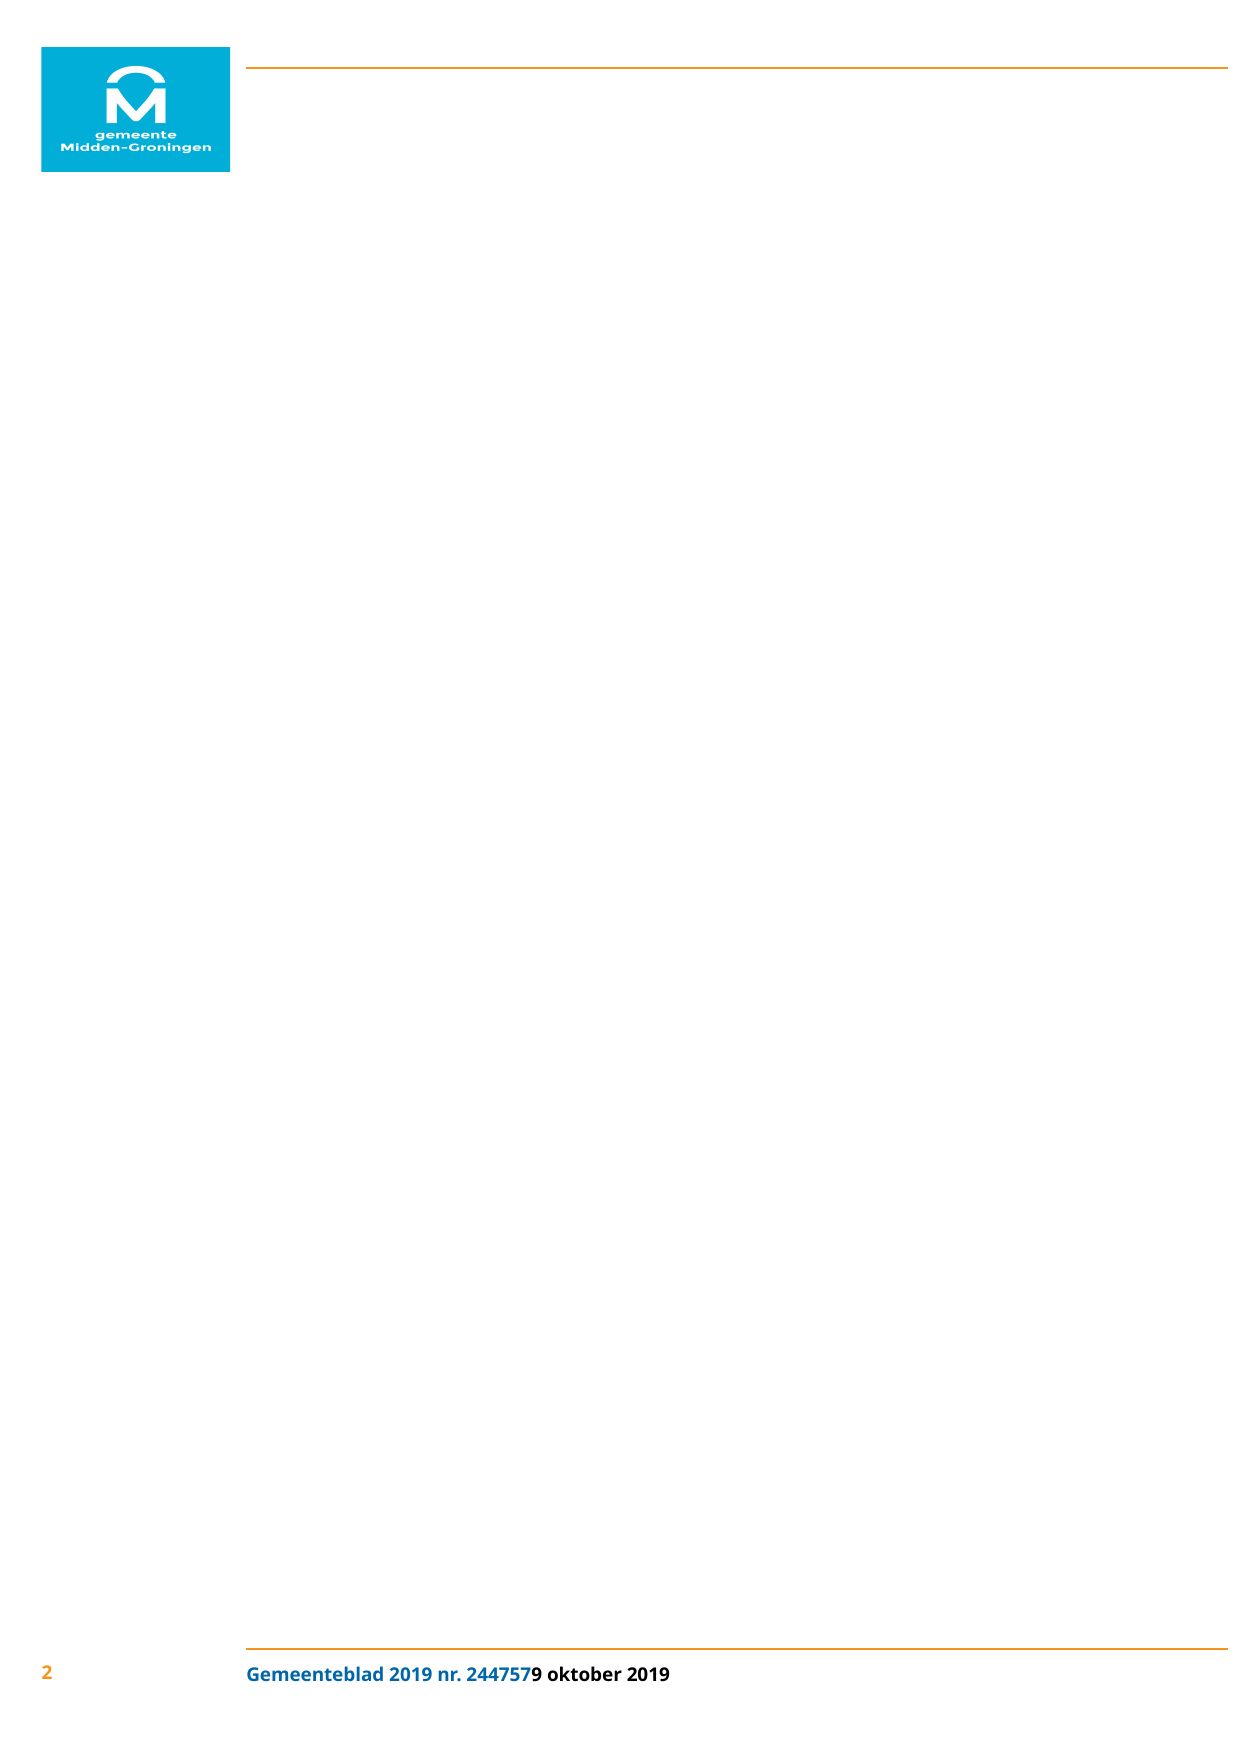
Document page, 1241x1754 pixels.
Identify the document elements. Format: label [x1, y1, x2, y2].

picture [184, 146, 190, 153]
picture [107, 89, 165, 122]
picture [108, 66, 164, 82]
